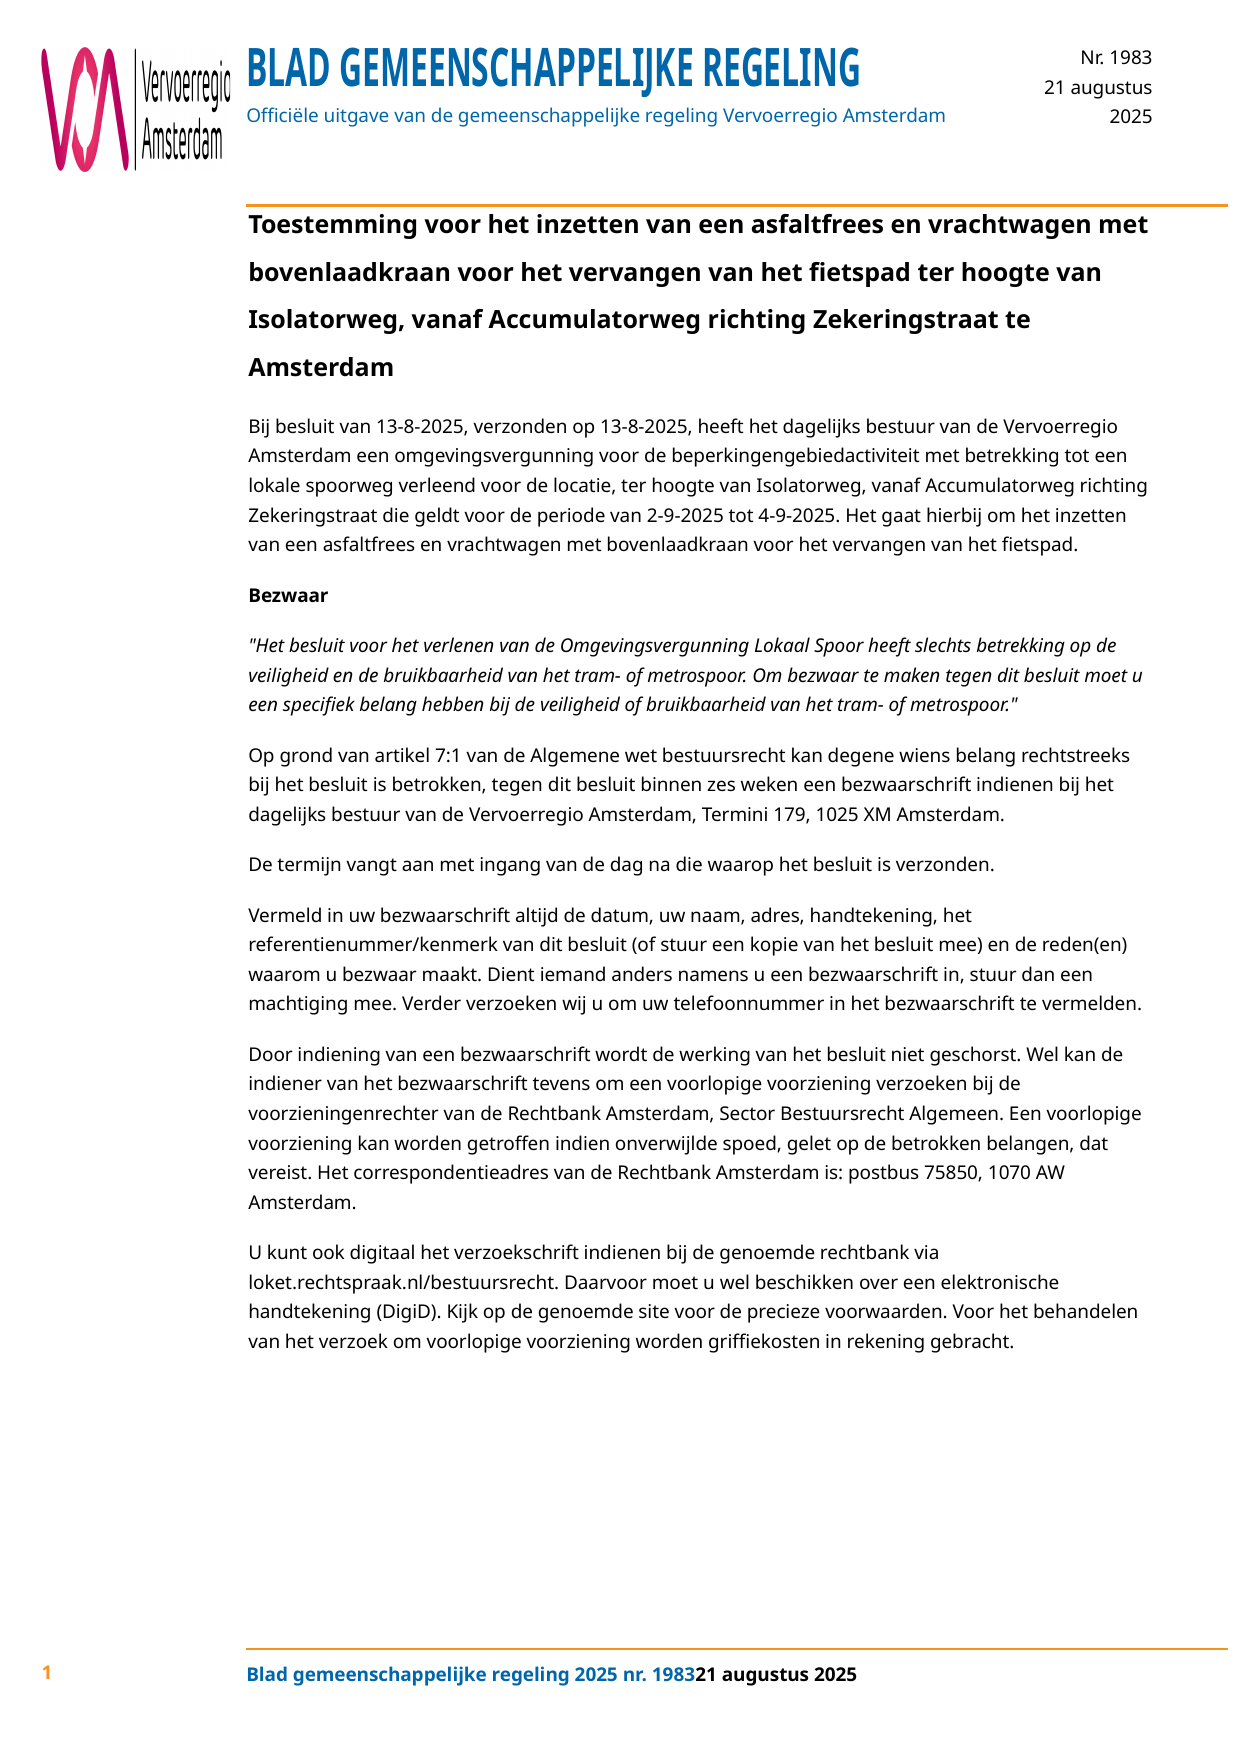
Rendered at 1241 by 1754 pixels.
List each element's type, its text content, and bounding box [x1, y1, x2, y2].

text Bij besluit van 13-8-2025, verzonden op 13-8-2025, heeft het dagelijks bestuur van de Vervoerregio Amsterdam een omgevingsvergunning voor de beperkingengebiedactiviteit met betrekking tot een lokale spoorweg verleend voor de locatie, ter hoogte van Isolatorweg, vanaf Accumulatorweg richting Zekeringstraat die geldt voor de periode van 2-9-2025 tot 4-9-2025. Het gaat hierbij om het inzetten van een asfaltfrees en vrachtwagen met bovenlaadkraan voor het vervangen van het fietspad. [248, 413, 1152, 557]
text U kunt ook digitaal het verzoekschrift indienen bij de genoemde rechtbank via loket.rechtspraak.nl/bestuursrecht. Daarvoor moet u wel beschikken over een elektronische handtekening (DigiD). Kijk op de genoemde site voor de precieze voorwaarden. Voor het behandelen van het verzoek om voorlopige voorziening worden griffiekosten in rekening gebracht. [248, 1239, 1152, 1354]
text Vermeld in uw bezwaarschrift altijd de datum, uw naam, adres, handtekening, het referentienummer/kenmerk van dit besluit (of stuur een kopie van het besluit mee) en de reden(en) waarom u bezwaar maakt. Dient iemand anders namens u een bezwaarschrift in, stuur dan een machtiging mee. Verder verzoeken wij u om uw telefoonnummer in het bezwaarschrift te vermelden. [248, 902, 1152, 1016]
text Bezwaar [248, 582, 1152, 608]
text Door indiening van een bezwaarschrift wordt de werking van het besluit niet geschorst. Wel kan de indiener van het bezwaarschrift tevens om een voorlopige voorziening verzoeken bij de voorzieningenrechter van de Rechtbank Amsterdam, Sector Bestuursrecht Algemeen. Een voorlopige voorziening kan worden getroffen indien onverwijlde spoed, gelet op de betrokken belangen, dat vereist. Het correspondentieadres van de Rechtbank Amsterdam is: postbus 75850, 1070 AW Amsterdam. [248, 1041, 1152, 1215]
picture [41, 47, 231, 172]
text De termijn vangt aan met ingang van de dag na die waarop het besluit is verzonden. [248, 851, 1152, 877]
text Op grond van artikel 7:1 van de Algemene wet bestuursrecht kan degene wiens belang rechtstreeks bij het besluit is betrokken, tegen dit besluit binnen zes weken een bezwaarschrift indienen bij het dagelijks bestuur van de Vervoerregio Amsterdam, Termini 179, 1025 XM Amsterdam. [248, 742, 1152, 827]
text "Het besluit voor het verlenen van de Omgevingsvergunning Lokaal Spoor heeft slechts betrekking op de veiligheid en de bruikbaarheid van het tram- of metrospoor. Om bezwaar te maken tegen dit besluit moet u een specifiek belang hebben bij de veiligheid of bruikbaarheid van het tram- of metrospoor." [248, 632, 1152, 717]
text Toestemming voor het inzetten van een asfaltfrees en vrachtwagen met bovenlaadkraan voor het vervangen van het fietspad ter hoogte van Isolatorweg, vanaf Accumulatorweg richting Zekeringstraat te Amsterdam [248, 207, 1152, 384]
